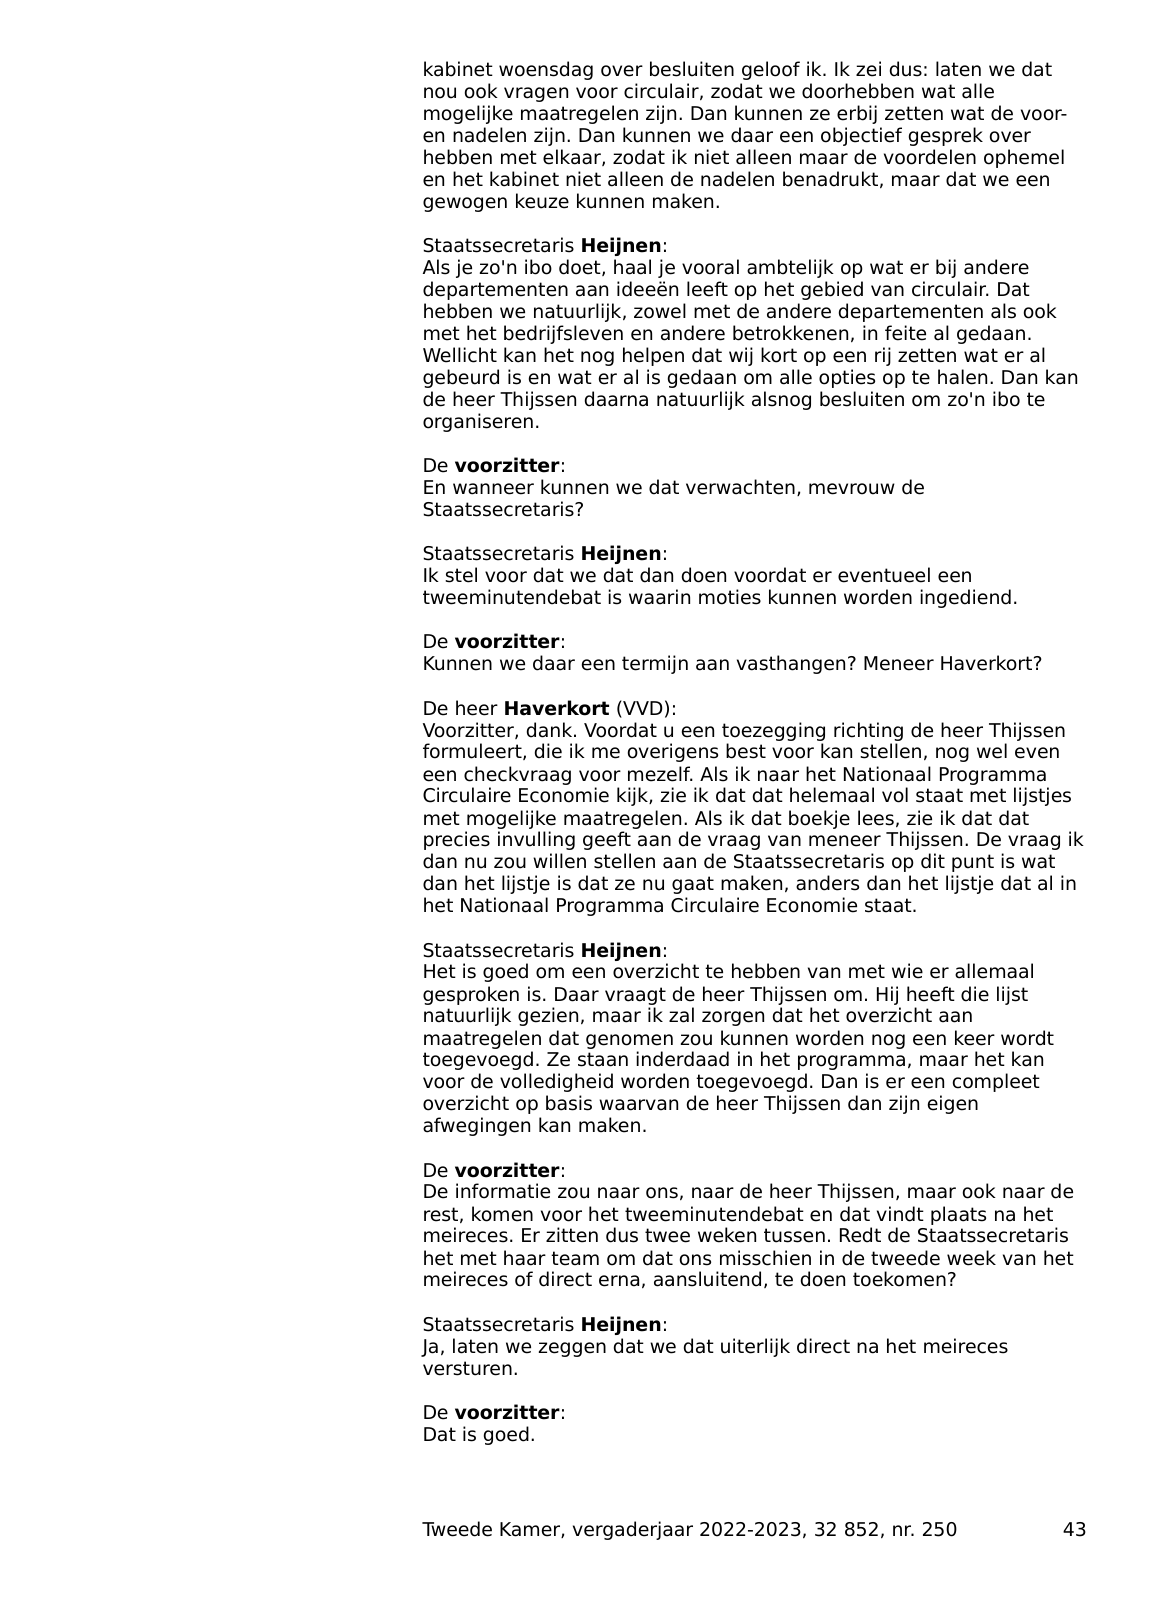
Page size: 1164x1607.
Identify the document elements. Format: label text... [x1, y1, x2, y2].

text De voorzitter: [422, 1159, 1087, 1181]
text kabinet woensdag over besluiten geloof ik. Ik zei dus: laten we dat nou ook vragen voor circulair, zodat we doorhebben wat alle mogelijke maatregelen zijn. Dan kunnen ze erbij zetten wat de voor- en nadelen zijn. Dan kunnen we daar een objectief gesprek over hebben met elkaar, zodat ik niet alleen maar de voordelen ophemel en het kabinet niet alleen de nadelen benadrukt, maar dat we een gewogen keuze kunnen maken. [422, 59, 1087, 213]
text Als je zo'n ibo doet, haal je vooral ambtelijk op wat er bij andere departementen aan ideeën leeft op het gebied van circulair. Dat hebben we natuurlijk, zowel met de andere departementen als ook met het bedrijfsleven en andere betrokkenen, in feite al gedaan. Wellicht kan het nog helpen dat wij kort op een rij zetten wat er al gebeurd is en wat er al is gedaan om alle opties op te halen. Dan kan de heer Thijssen daarna natuurlijk alsnog besluiten om zo'n ibo te organiseren. [422, 257, 1087, 433]
text Ik stel voor dat we dat dan doen voordat er eventueel een tweeminutendebat is waarin moties kunnen worden ingediend. [422, 565, 1087, 609]
text Staatssecretaris Heijnen: [422, 1313, 1087, 1336]
text Staatssecretaris Heijnen: [422, 543, 1087, 565]
text Staatssecretaris Heijnen: [422, 235, 1087, 257]
text De informatie zou naar ons, naar de heer Thijssen, maar ook naar de rest, komen voor het tweeminutendebat en dat vindt plaats na het meireces. Er zitten dus twee weken tussen. Redt de Staatssecretaris het met haar team om dat ons misschien in de tweede week van het meireces of direct erna, aansluitend, te doen toekomen? [422, 1181, 1087, 1291]
text Dat is goed. [422, 1424, 1087, 1446]
text De voorzitter: [422, 1402, 1087, 1424]
text Het is goed om een overzicht te hebben van met wie er allemaal gesproken is. Daar vraagt de heer Thijssen om. Hij heeft die lijst natuurlijk gezien, maar ik zal zorgen dat het overzicht aan maatregelen dat genomen zou kunnen worden nog een keer wordt toegevoegd. Ze staan inderdaad in het programma, maar het kan voor de volledigheid worden toegevoegd. Dan is er een compleet overzicht op basis waarvan de heer Thijssen dan zijn eigen afwegingen kan maken. [422, 961, 1087, 1137]
text En wanneer kunnen we dat verwachten, mevrouw de Staatssecretaris? [422, 477, 1087, 521]
text Staatssecretaris Heijnen: [422, 939, 1087, 961]
text De voorzitter: [422, 631, 1087, 653]
text Voorzitter, dank. Voordat u een toezegging richting de heer Thijssen formuleert, die ik me overigens best voor kan stellen, nog wel even een checkvraag voor mezelf. Als ik naar het Nationaal Programma Circulaire Economie kijk, zie ik dat dat helemaal vol staat met lijstjes met mogelijke maatregelen. Als ik dat boekje lees, zie ik dat dat precies invulling geeft aan de vraag van meneer Thijssen. De vraag ik dan nu zou willen stellen aan de Staatssecretaris op dit punt is wat dan het lijstje is dat ze nu gaat maken, anders dan het lijstje dat al in het Nationaal Programma Circulaire Economie staat. [422, 719, 1087, 917]
text Kunnen we daar een termijn aan vasthangen? Meneer Haverkort? [422, 653, 1087, 675]
text De voorzitter: [422, 455, 1087, 477]
text Ja, laten we zeggen dat we dat uiterlijk direct na het meireces versturen. [422, 1336, 1087, 1379]
text De heer Haverkort (VVD): [422, 697, 1087, 719]
